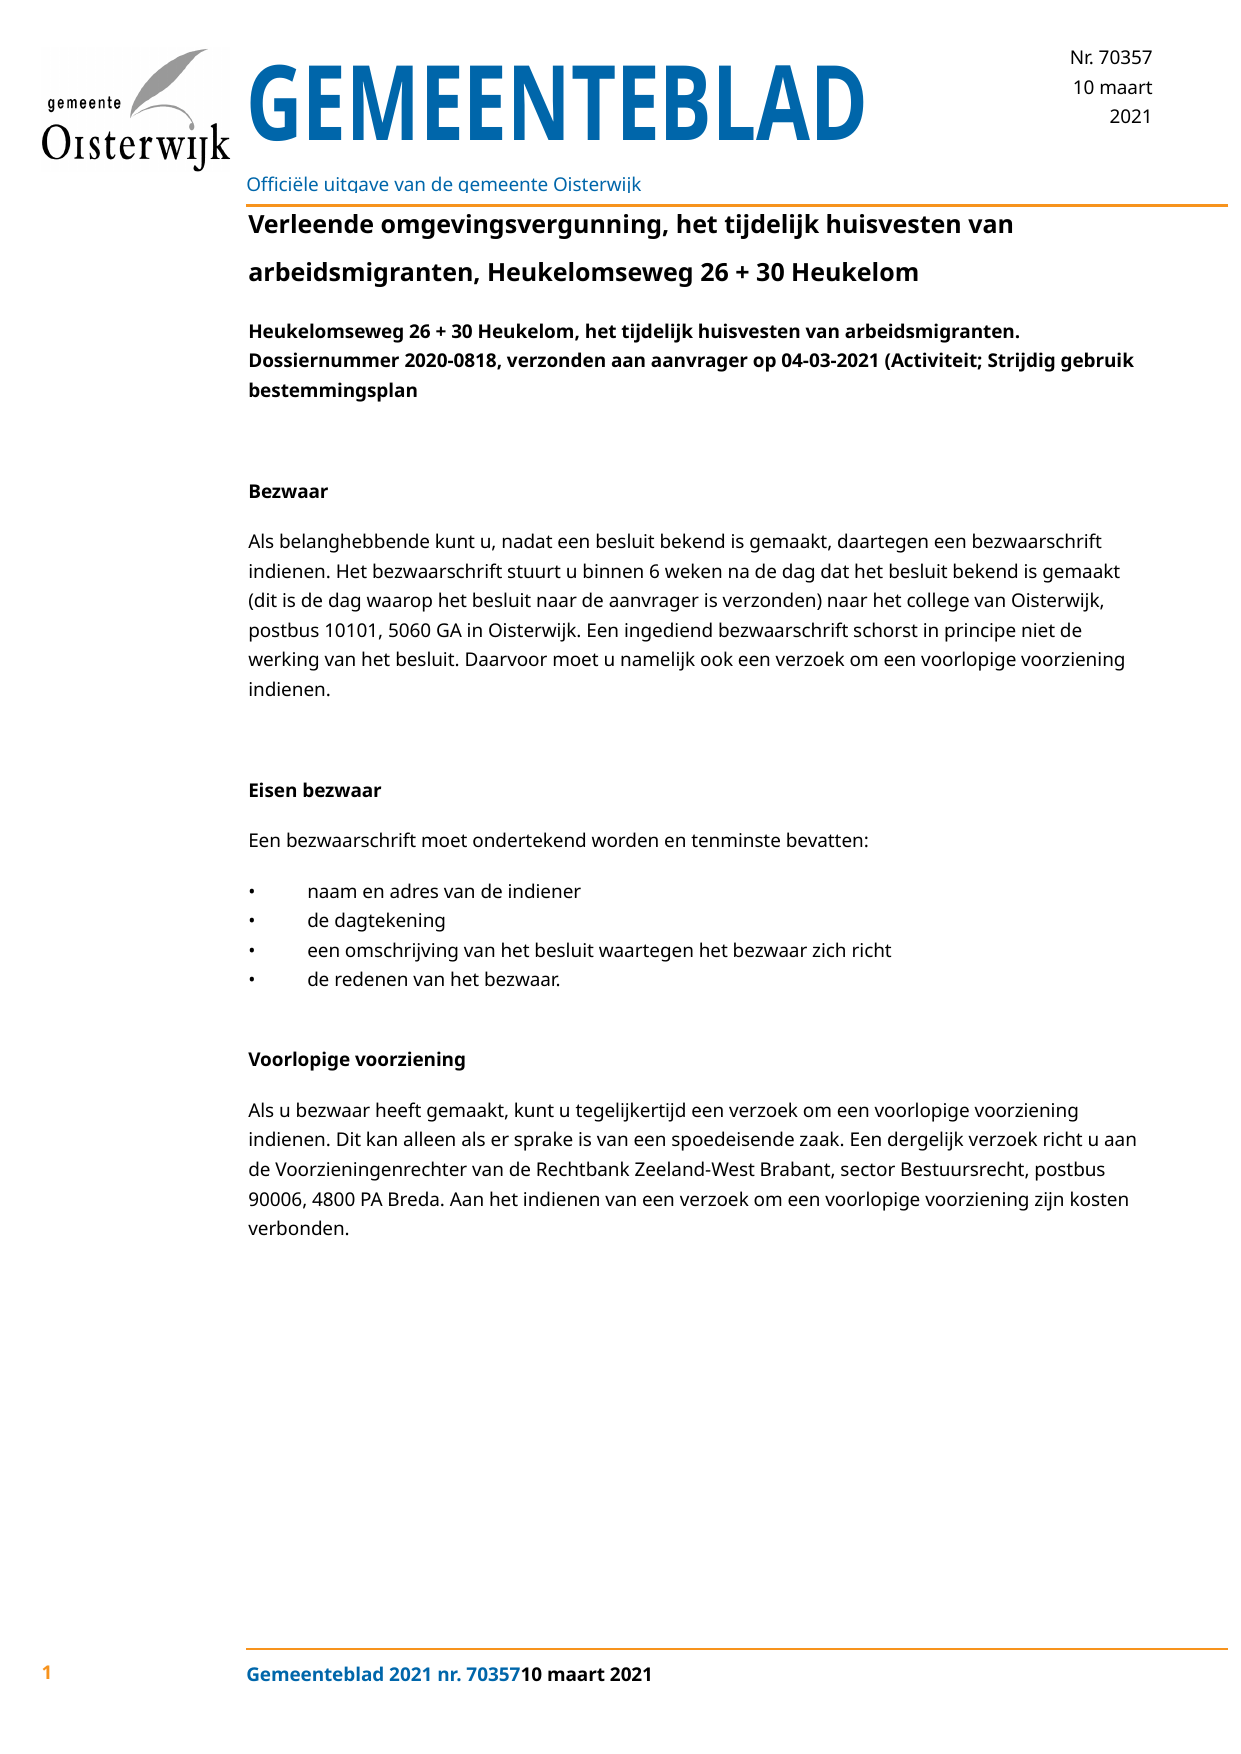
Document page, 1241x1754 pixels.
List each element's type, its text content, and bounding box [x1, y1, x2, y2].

list naam en adres van de indiener [248, 878, 1152, 904]
list een omschrijving van het besluit waartegen het bezwaar zich richt [248, 937, 1152, 963]
text Heukelomseweg 26 + 30 Heukelom, het tijdelijk huisvesten van arbeidsmigranten. Dossiernummer 2020-0818, verzonden aan aanvrager op 04-03-2021 (Activiteit; Strijdig gebruik bestemmingsplan [248, 318, 1152, 403]
picture [41, 47, 231, 172]
text Eisen bezwaar [248, 777, 1152, 803]
text Voorlopige voorziening [248, 1047, 1152, 1072]
text Een bezwaarschrift moet ondertekend worden en tenminste bevatten: [248, 827, 1152, 853]
text Als belanghebbende kunt u, nadat een besluit bekend is gemaakt, daartegen een bezwaarschrift indienen. Het bezwaarschrift stuurt u binnen 6 weken na de dag dat het besluit bekend is gemaakt (dit is de dag waarop het besluit naar de aanvrager is verzonden) naar het college van Oisterwijk, postbus 10101, 5060 GA in Oisterwijk. Een ingediend bezwaarschrift schorst in principe niet de werking van het besluit. Daarvoor moet u namelijk ook een verzoek om een voorlopige voorziening indienen. [248, 528, 1152, 702]
text Verleende omgevingsvergunning, het tijdelijk huisvesten van arbeidsmigranten, Heukelomseweg 26 + 30 Heukelom [248, 207, 1152, 288]
text Bezwaar [248, 478, 1152, 504]
list de redenen van het bezwaar. [248, 967, 1152, 992]
list de dagtekening [248, 907, 1152, 933]
text Als u bezwaar heeft gemaakt, kunt u tegelijkertijd een verzoek om een voorlopige voorziening indienen. Dit kan alleen als er sprake is van een spoedeisende zaak. Een dergelijk verzoek richt u aan de Voorzieningenrechter van de Rechtbank Zeeland-West Brabant, sector Bestuursrecht, postbus 90006, 4800 PA Breda. Aan het indienen van een verzoek om een voorlopige voorziening zijn kosten verbonden. [248, 1097, 1152, 1241]
